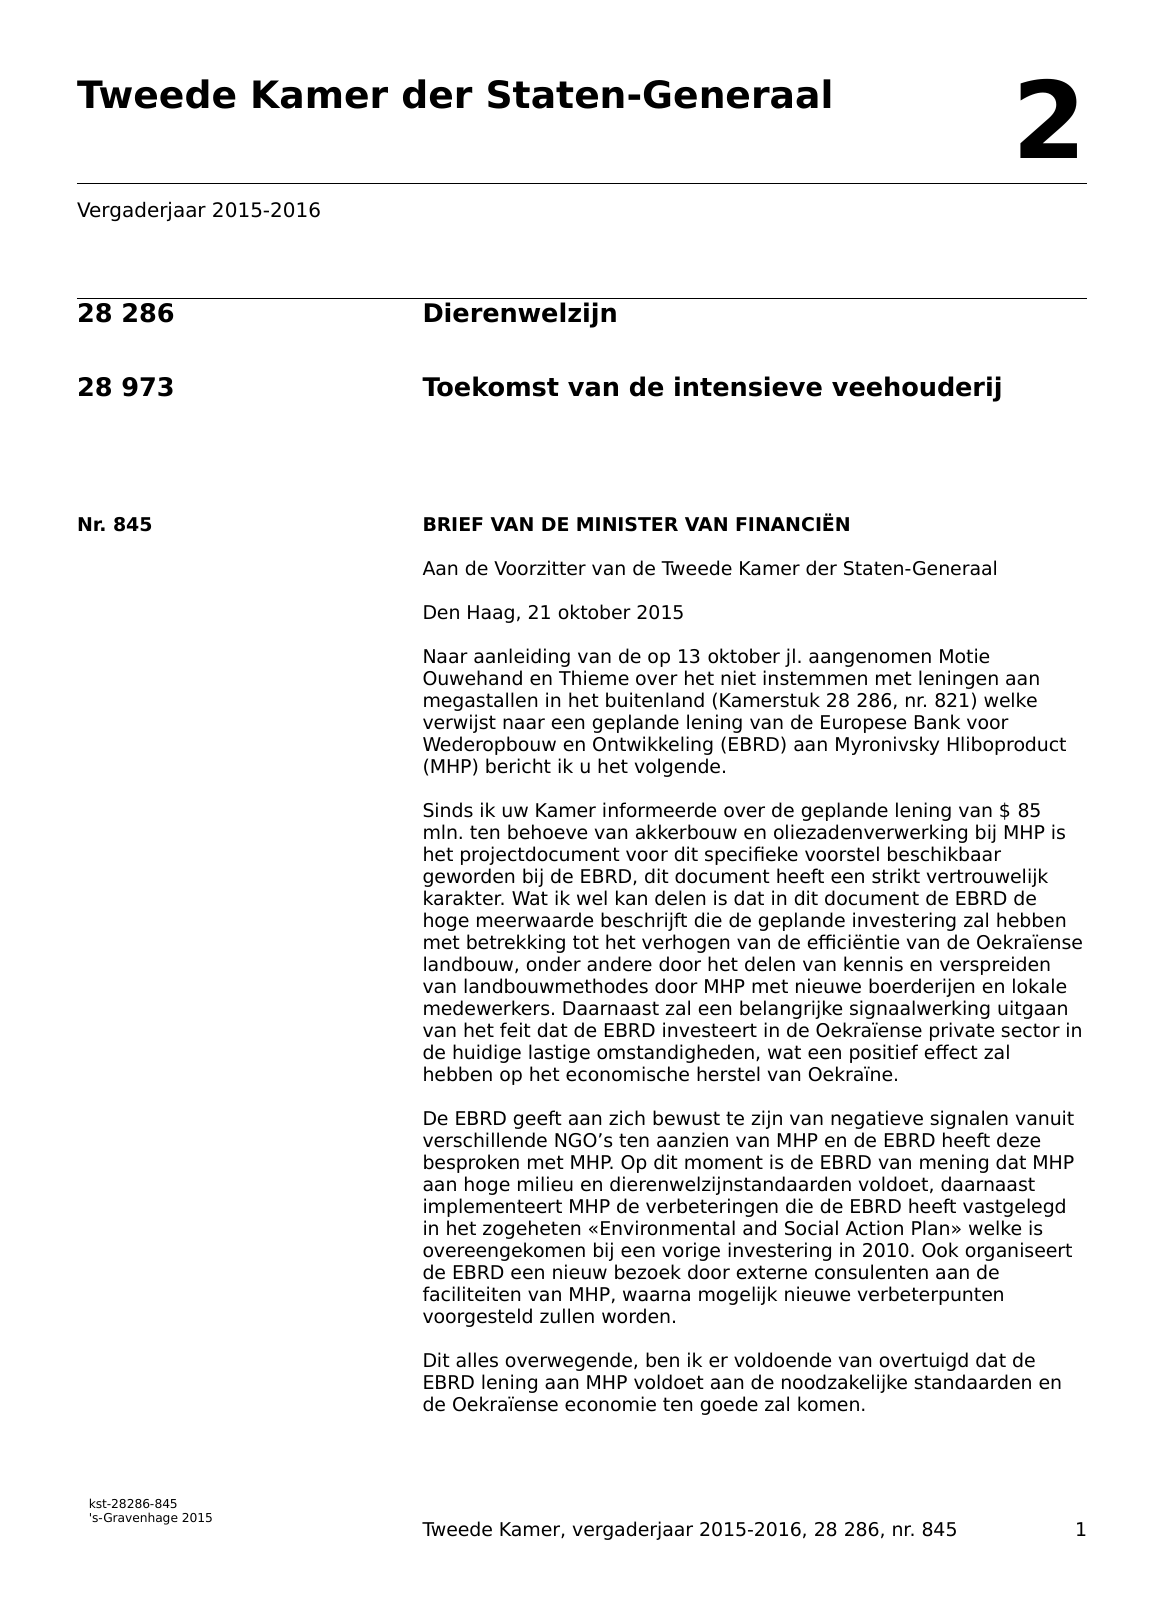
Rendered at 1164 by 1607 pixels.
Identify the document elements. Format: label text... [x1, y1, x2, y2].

text Den Haag, 21 oktober 2015 [422, 602, 1087, 624]
subtitle 28 286 Dierenwelzijn [77, 299, 1087, 329]
text Dit alles overwegende, ben ik er voldoende van overtuigd dat de EBRD lening aan MHP voldoet aan de noodzakelijke standaarden en de Oekraïense economie ten goede zal komen. [422, 1350, 1087, 1416]
text Naar aanleiding van de op 13 oktober jl. aangenomen Motie Ouwehand en Thieme over het niet instemmen met leningen aan megastallen in het buitenland (Kamerstuk 28 286, nr. 821) welke verwijst naar een geplande lening van de Europese Bank voor Wederopbouw en Ontwikkeling (EBRD) aan Myronivsky Hliboproduct (MHP) bericht ik u het volgende. [422, 646, 1087, 778]
table_cell Vergaderjaar 2015-2016 [77, 184, 1087, 298]
text 's-Gravenhage 2015 [88, 1511, 323, 1525]
text De EBRD geeft aan zich bewust te zijn van negatieve signalen vanuit verschillende NGO’s ten aanzien van MHP en de EBRD heeft deze besproken met MHP. Op dit moment is de EBRD van mening dat MHP aan hoge milieu en dierenwelzijnstandaarden voldoet, daarnaast implementeert MHP de verbeteringen die de EBRD heeft vastgelegd in het zogeheten «Environmental and Social Action Plan» welke is overeengekomen bij een vorige investering in 2010. Ook organiseert de EBRD een nieuw bezoek door externe consulenten aan de faciliteiten van MHP, waarna mogelijk nieuwe verbeterpunten voorgesteld zullen worden. [422, 1108, 1087, 1328]
text Aan de Voorzitter van de Tweede Kamer der Staten-Generaal [422, 558, 1087, 580]
table_header 2 [886, 59, 1087, 183]
subtitle 28 973 Toekomst van de intensieve veehouderij [77, 373, 1087, 403]
table_header Tweede Kamer der Staten-Generaal [77, 59, 886, 183]
text kst-28286-845 [88, 1497, 323, 1511]
text Sinds ik uw Kamer informeerde over de geplande lening van $ 85 mln. ten behoeve van akkerbouw en oliezadenverwerking bij MHP is het projectdocument voor dit specifieke voorstel beschikbaar geworden bij de EBRD, dit document heeft een strikt vertrouwelijk karakter. Wat ik wel kan delen is dat in dit document de EBRD de hoge meerwaarde beschrijft die de geplande investering zal hebben met betrekking tot het verhogen van de efficiëntie van de Oekraïense landbouw, onder andere door het delen van kennis en verspreiden van landbouwmethodes door MHP met nieuwe boerderijen en lokale medewerkers. Daarnaast zal een belangrijke signaalwerking uitgaan van het feit dat de EBRD investeert in de Oekraïense private sector in de huidige lastige omstandigheden, wat een positief effect zal hebben op het economische herstel van Oekraïne. [422, 800, 1087, 1086]
subtitle Nr. 845 BRIEF VAN DE MINISTER VAN FINANCIËN [77, 514, 1087, 536]
